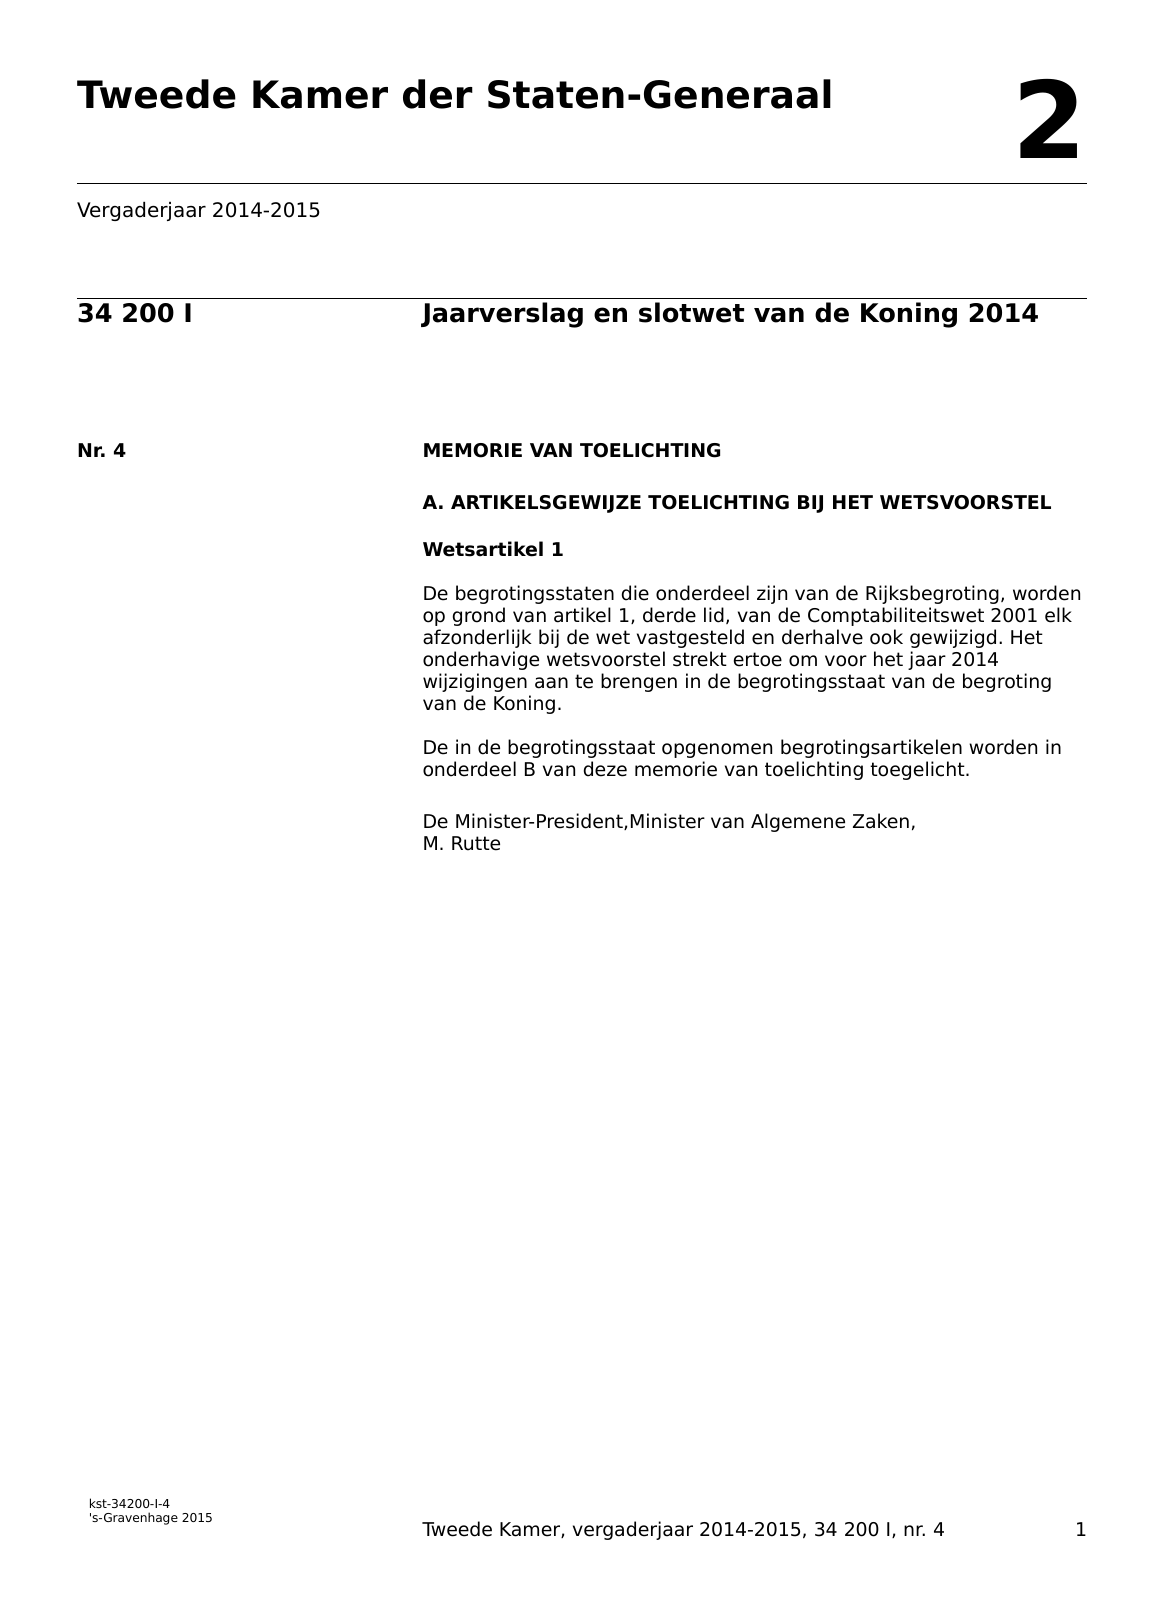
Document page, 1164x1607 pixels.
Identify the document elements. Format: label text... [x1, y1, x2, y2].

text De Minister-President,Minister van Algemene Zaken, M. Rutte [422, 811, 1087, 855]
text De in de begrotingsstaat opgenomen begrotingsartikelen worden in onderdeel B van deze memorie van toelichting toegelicht. [422, 737, 1087, 781]
table_header 2 [886, 59, 1087, 183]
text 's-Gravenhage 2015 [88, 1511, 323, 1525]
subtitle Nr. 4 MEMORIE VAN TOELICHTING [77, 440, 1087, 462]
subtitle Wetsartikel 1 [422, 539, 1087, 561]
table_header Tweede Kamer der Staten-Generaal [77, 59, 886, 183]
subtitle A. ARTIKELSGEWIJZE TOELICHTING BIJ HET WETSVOORSTEL [422, 492, 1087, 514]
text De begrotingsstaten die onderdeel zijn van de Rijksbegroting, worden op grond van artikel 1, derde lid, van de Comptabiliteitswet 2001 elk afzonderlijk bij de wet vastgesteld en derhalve ook gewijzigd. Het onderhavige wetsvoorstel strekt ertoe om voor het jaar 2014 wijzigingen aan te brengen in de begrotingsstaat van de begroting van de Koning. [422, 583, 1087, 715]
subtitle 34 200 I Jaarverslag en slotwet van de Koning 2014 [77, 299, 1087, 329]
table_cell Vergaderjaar 2014-2015 [77, 184, 1087, 298]
text kst-34200-I-4 [88, 1497, 323, 1511]
